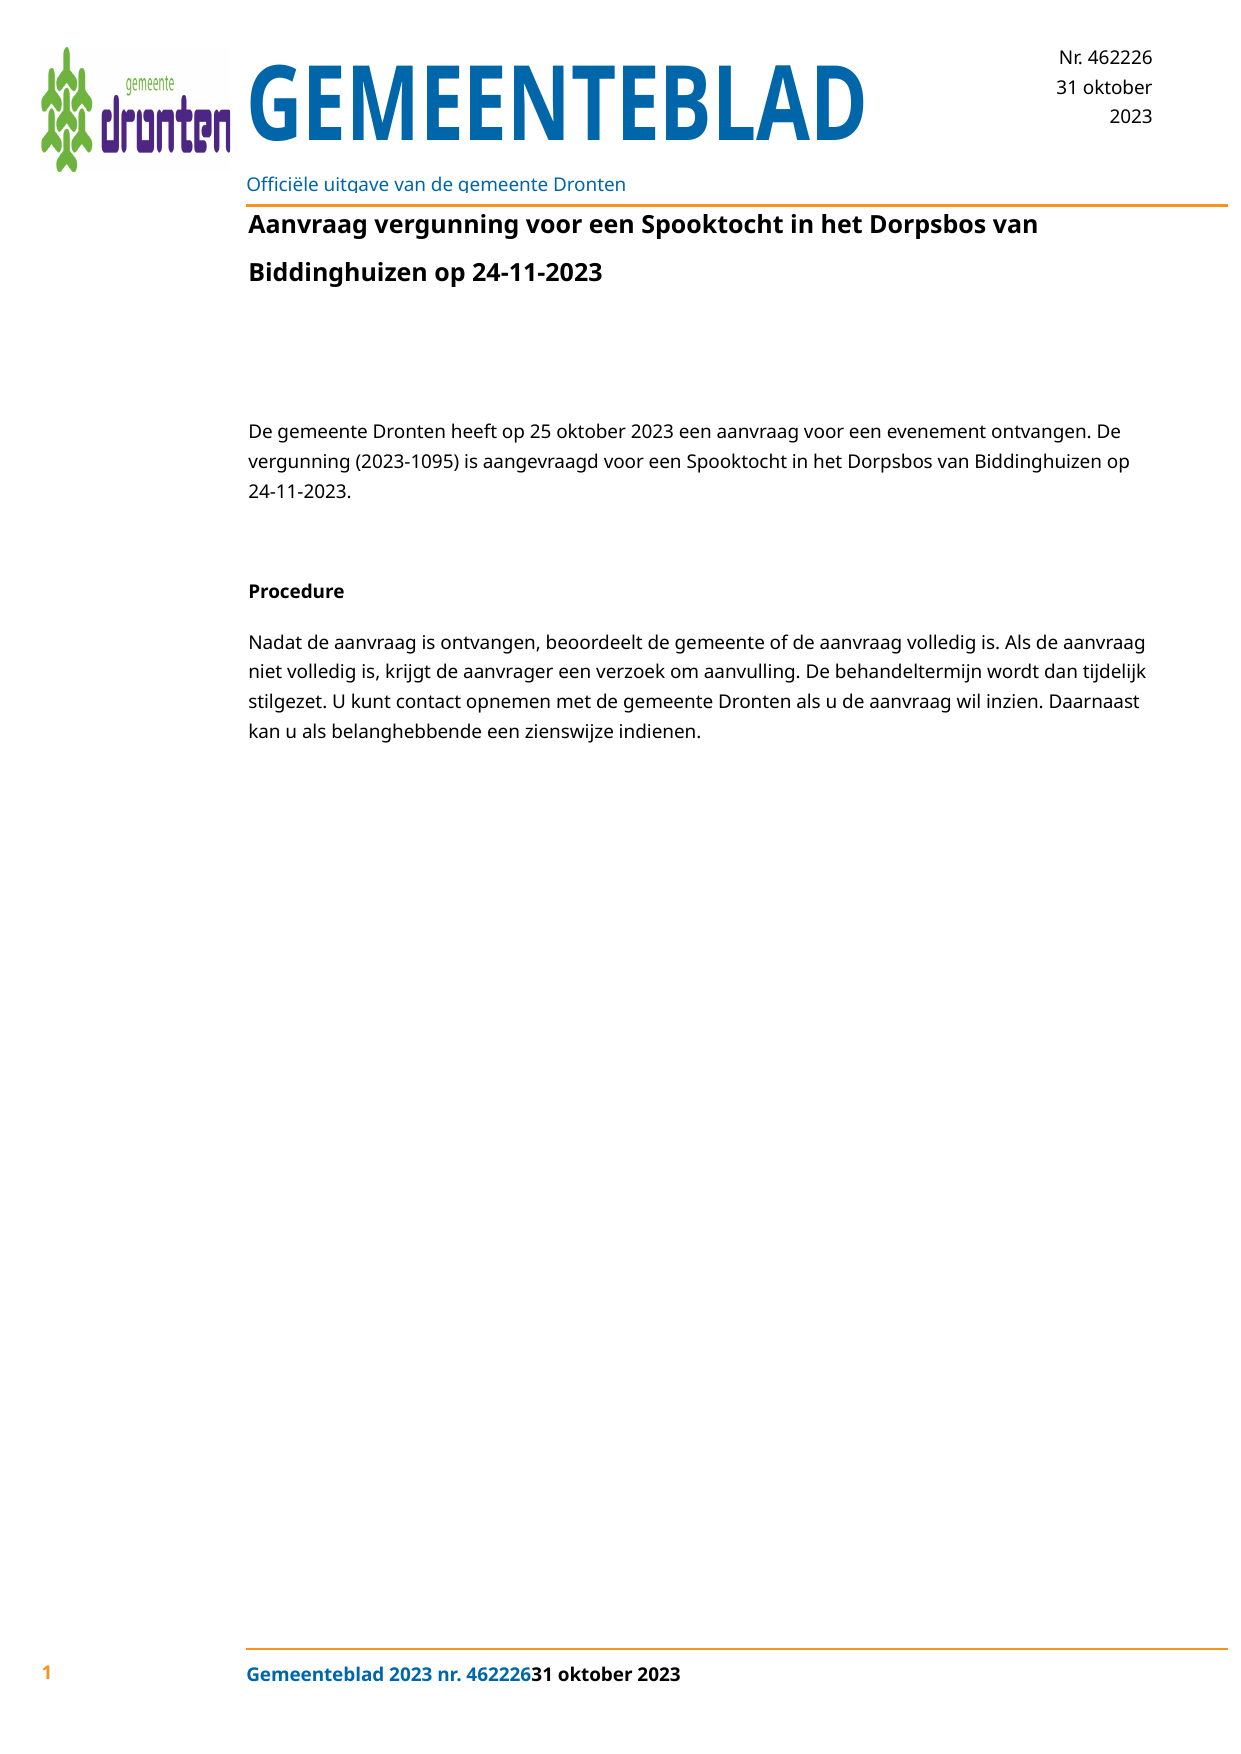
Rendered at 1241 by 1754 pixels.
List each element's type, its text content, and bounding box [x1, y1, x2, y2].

text Aanvraag vergunning voor een Spooktocht in het Dorpsbos van Biddinghuizen op 24-11-2023 [248, 207, 1152, 288]
picture [41, 47, 231, 172]
text De gemeente Dronten heeft op 25 oktober 2023 een aanvraag voor een evenement ontvangen. De vergunning (2023-1095) is aangevraagd voor een Spooktocht in het Dorpsbos van Biddinghuizen op 24-11-2023. [248, 419, 1152, 504]
text Procedure [248, 579, 1152, 604]
text Nadat de aanvraag is ontvangen, beoordeelt de gemeente of de aanvraag volledig is. Als de aanvraag niet volledig is, krijgt de aanvrager een verzoek om aanvulling. De behandeltermijn wordt dan tijdelijk stilgezet. U kunt contact opnemen met de gemeente Dronten als u de aanvraag wil inzien. Daarnaast kan u als belanghebbende een zienswijze indienen. [248, 629, 1152, 744]
